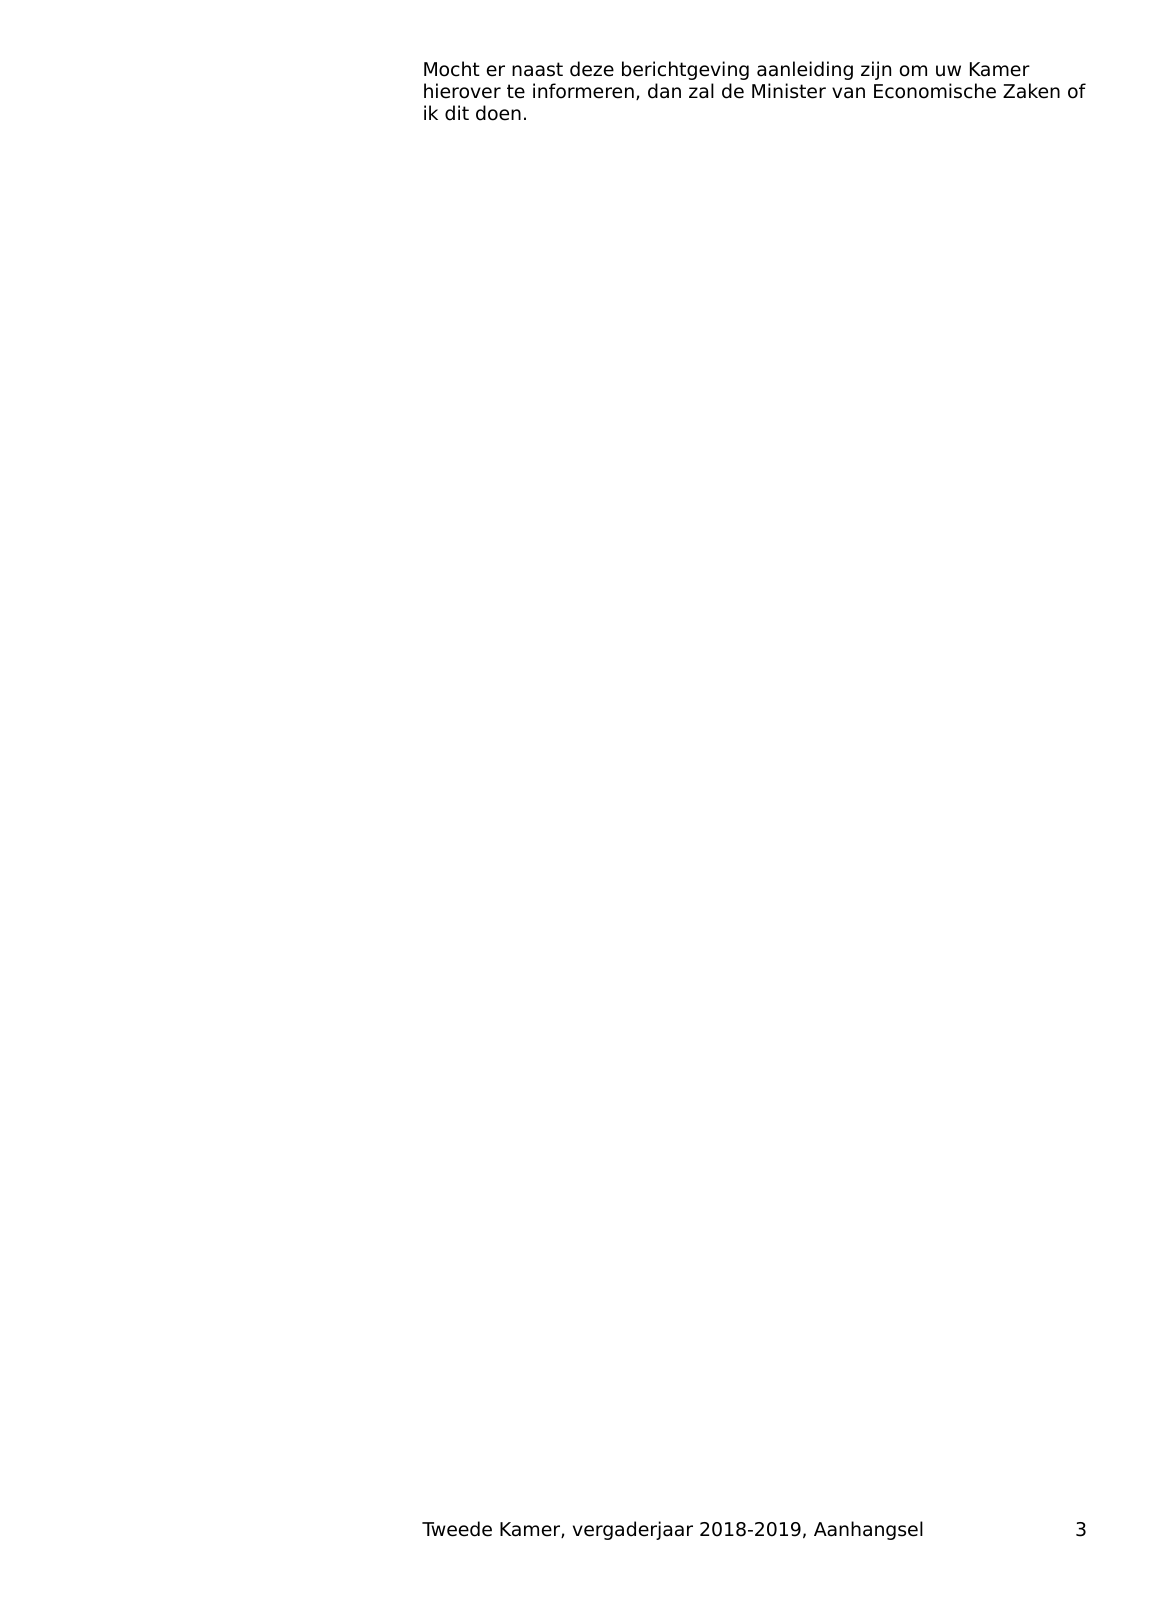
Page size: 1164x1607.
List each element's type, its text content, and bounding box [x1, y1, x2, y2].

text Mocht er naast deze berichtgeving aanleiding zijn om uw Kamer hierover te informeren, dan zal de Minister van Economische Zaken of ik dit doen. [422, 59, 1087, 125]
